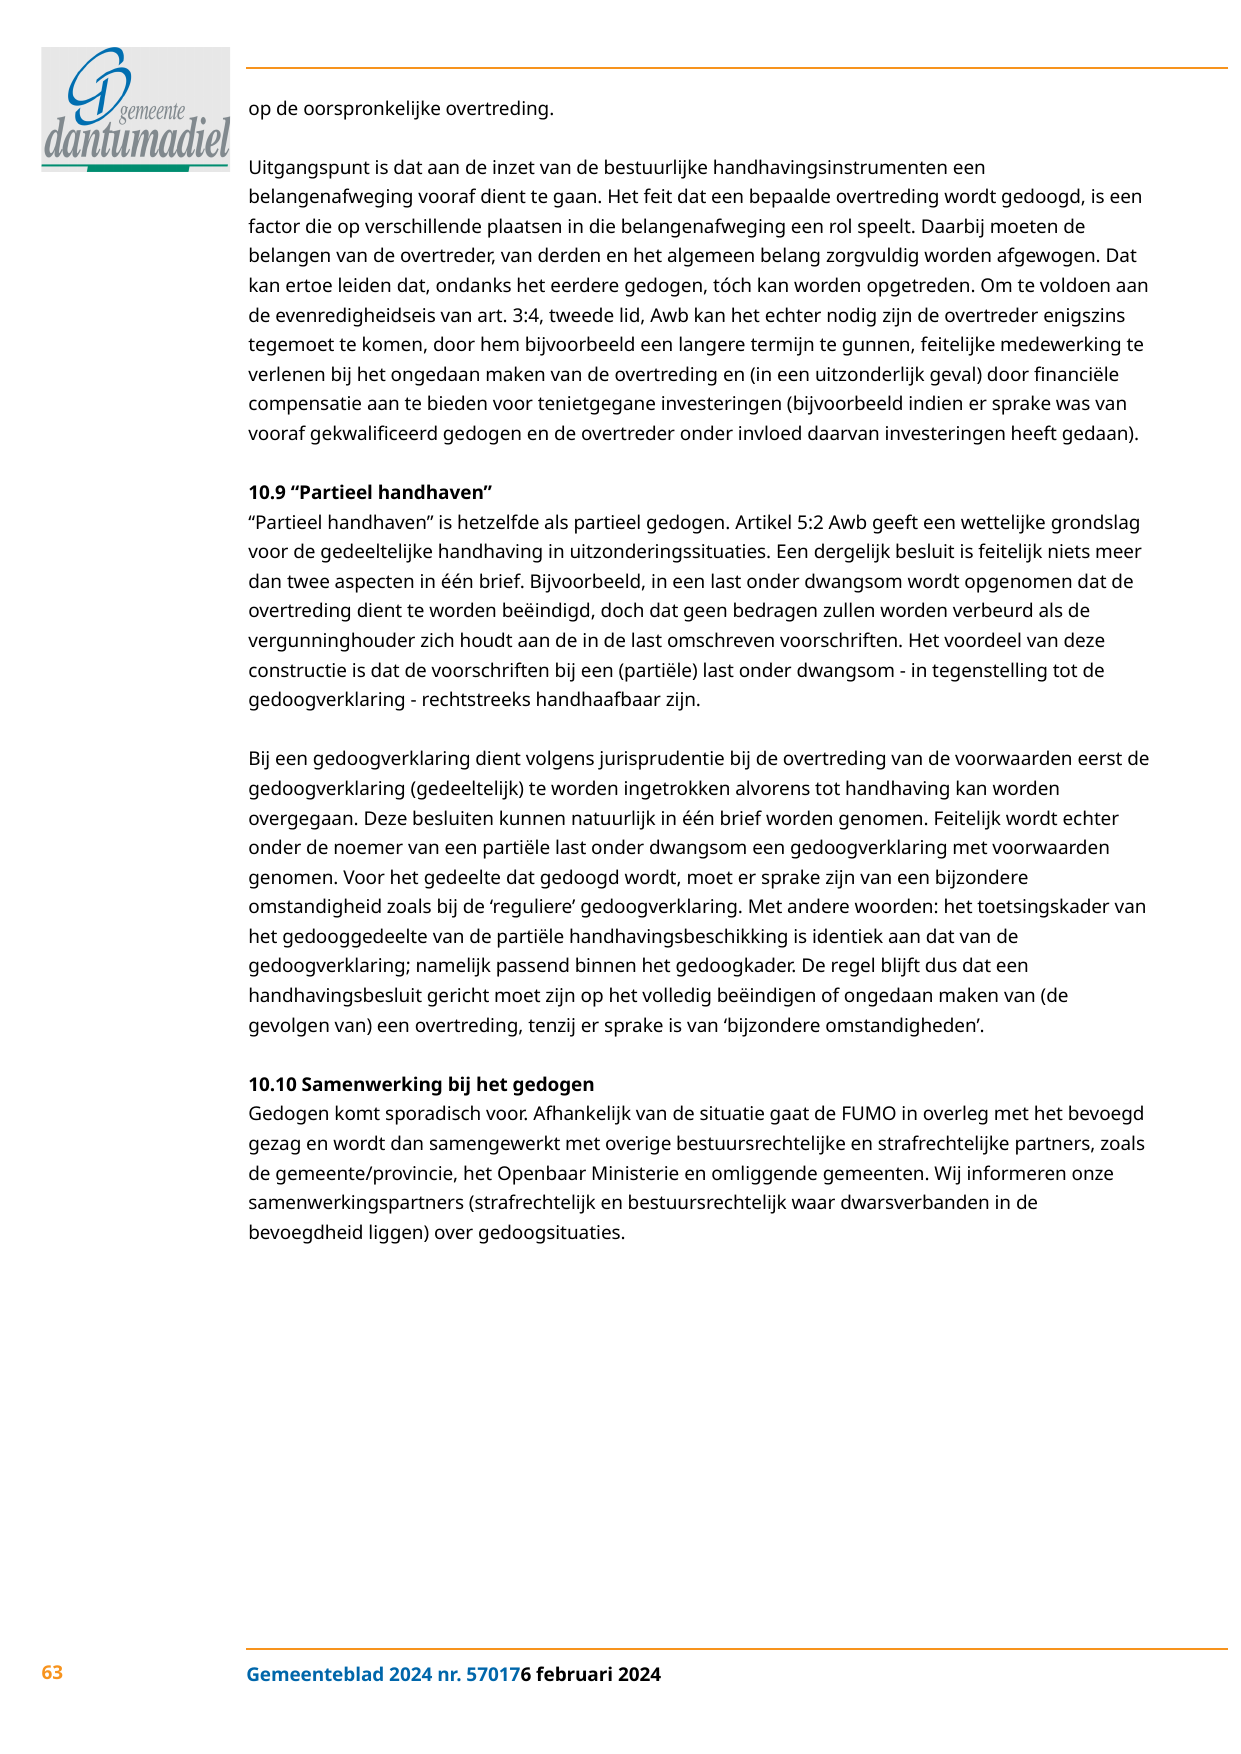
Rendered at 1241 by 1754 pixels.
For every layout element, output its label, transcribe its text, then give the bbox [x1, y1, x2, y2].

text 10.10 Samenwerking bij het gedogen [248, 1071, 1152, 1097]
text “Partieel handhaven” is hetzelfde als partieel gedogen. Artikel 5:2 Awb geeft een wettelijke grondslag voor de gedeeltelijke handhaving in uitzonderingssituaties. Een dergelijk besluit is feitelijk niets meer dan twee aspecten in één brief. Bijvoorbeeld, in een last onder dwangsom wordt opgenomen dat de overtreding dient te worden beëindigd, doch dat geen bedragen zullen worden verbeurd als de vergunninghouder zich houdt aan de in de last omschreven voorschriften. Het voordeel van deze constructie is dat de voorschriften bij een (partiële) last onder dwangsom - in tegenstelling tot de gedoogverklaring - rechtstreeks handhaafbaar zijn. [248, 509, 1152, 712]
picture [41, 47, 231, 172]
text Gedogen komt sporadisch voor. Afhankelijk van de situatie gaat de FUMO in overleg met het bevoegd gezag en wordt dan samengewerkt met overige bestuursrechtelijke en strafrechtelijke partners, zoals de gemeente/provincie, het Openbaar Ministerie en omliggende gemeenten. Wij informeren onze samenwerkingspartners (strafrechtelijk en bestuursrechtelijk waar dwarsverbanden in de bevoegdheid liggen) over gedoogsituaties. [248, 1101, 1152, 1245]
text 10.9 “Partieel handhaven” [248, 479, 1152, 505]
text Uitgangspunt is dat aan de inzet van de bestuurlijke handhavingsinstrumenten een belangenafweging vooraf dient te gaan. Het feit dat een bepaalde overtreding wordt gedoogd, is een factor die op verschillende plaatsen in die belangenafweging een rol speelt. Daarbij moeten de belangen van de overtreder, van derden en het algemeen belang zorgvuldig worden afgewogen. Dat kan ertoe leiden dat, ondanks het eerdere gedogen, tóch kan worden opgetreden. Om te voldoen aan de evenredigheidseis van art. 3:4, tweede lid, Awb kan het echter nodig zijn de overtreder enigszins tegemoet te komen, door hem bijvoorbeeld een langere termijn te gunnen, feitelijke medewerking te verlenen bij het ongedaan maken van de overtreding en (in een uitzonderlijk geval) door financiële compensatie aan te bieden voor tenietgegane investeringen (bijvoorbeeld indien er sprake was van vooraf gekwalificeerd gedogen en de overtreder onder invloed daarvan investeringen heeft gedaan). [248, 154, 1152, 446]
text op de oorspronkelijke overtreding. [248, 95, 1152, 121]
text Bij een gedoogverklaring dient volgens jurisprudentie bij de overtreding van de voorwaarden eerst de gedoogverklaring (gedeeltelijk) te worden ingetrokken alvorens tot handhaving kan worden overgegaan. Deze besluiten kunnen natuurlijk in één brief worden genomen. Feitelijk wordt echter onder de noemer van een partiële last onder dwangsom een gedoogverklaring met voorwaarden genomen. Voor het gedeelte dat gedoogd wordt, moet er sprake zijn van een bijzondere omstandigheid zoals bij de ‘reguliere’ gedoogverklaring. Met andere woorden: het toetsingskader van het gedooggedeelte van de partiële handhavingsbeschikking is identiek aan dat van de gedoogverklaring; namelijk passend binnen het gedoogkader. De regel blijft dus dat een handhavingsbesluit gericht moet zijn op het volledig beëindigen of ongedaan maken van (de gevolgen van) een overtreding, tenzij er sprake is van ‘bijzondere omstandigheden’. [248, 746, 1152, 1038]
